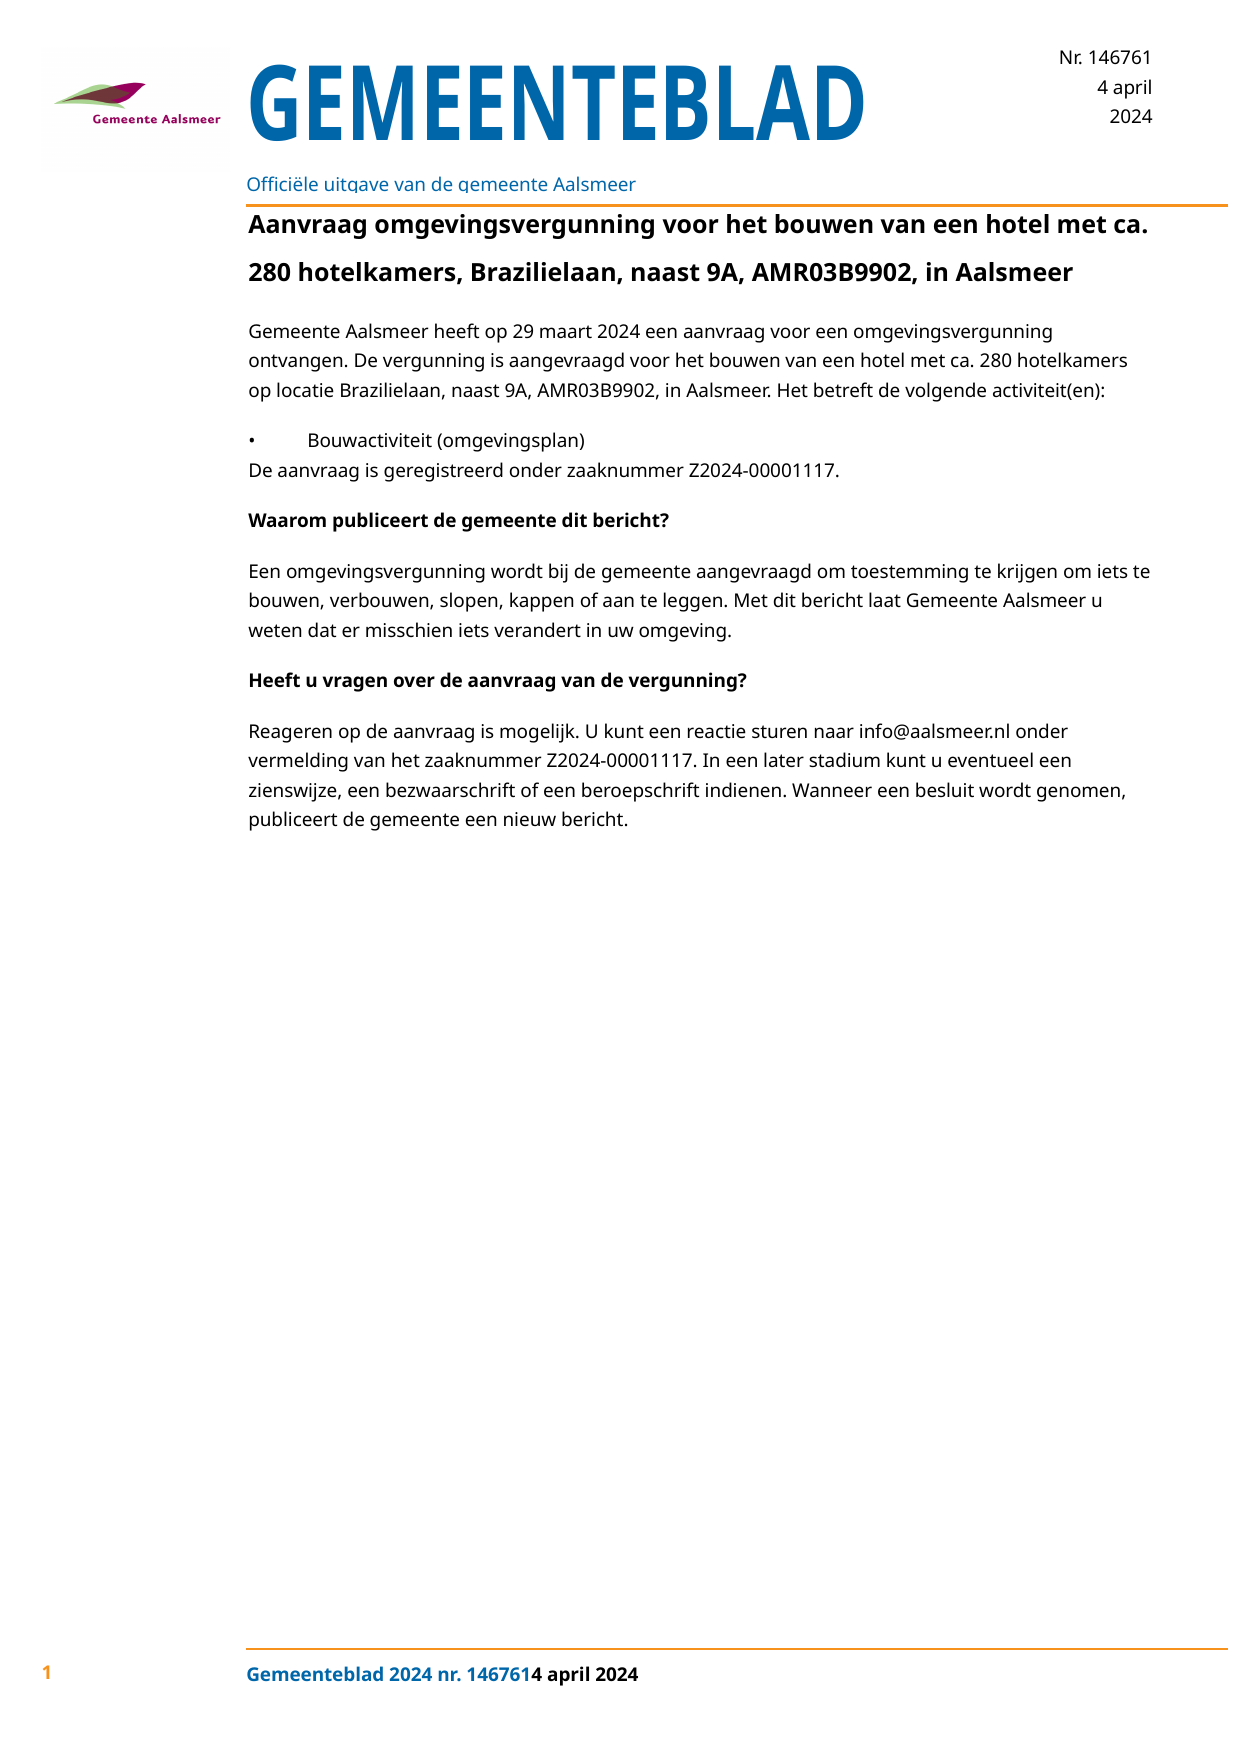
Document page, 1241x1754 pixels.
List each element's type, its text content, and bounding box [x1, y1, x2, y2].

text Gemeente Aalsmeer heeft op 29 maart 2024 een aanvraag voor een omgevingsvergunning ontvangen. De vergunning is aangevraagd voor het bouwen van een hotel met ca. 280 hotelkamers op locatie Brazilielaan, naast 9A, AMR03B9902, in Aalsmeer. Het betreft de volgende activiteit(en): [248, 318, 1152, 403]
text Heeft u vragen over de aanvraag van de vergunning? [248, 667, 1152, 693]
list Bouwactiviteit (omgevingsplan) [248, 427, 1152, 453]
picture [41, 47, 231, 172]
text Waarom publiceert de gemeente dit bericht? [248, 507, 1152, 533]
text Aanvraag omgevingsvergunning voor het bouwen van een hotel met ca. 280 hotelkamers, Brazilielaan, naast 9A, AMR03B9902, in Aalsmeer [248, 207, 1152, 288]
text Een omgevingsvergunning wordt bij de gemeente aangevraagd om toestemming te krijgen om iets te bouwen, verbouwen, slopen, kappen of aan te leggen. Met dit bericht laat Gemeente Aalsmeer u weten dat er misschien iets verandert in uw omgeving. [248, 558, 1152, 643]
text De aanvraag is geregistreerd onder zaaknummer Z2024-00001117. [248, 457, 1152, 483]
text Reageren op de aanvraag is mogelijk. U kunt een reactie sturen naar info@aalsmeer.nl onder vermelding van het zaaknummer Z2024-00001117. In een later stadium kunt u eventueel een zienswijze, een bezwaarschrift of een beroepschrift indienen. Wanneer een besluit wordt genomen, publiceert de gemeente een nieuw bericht. [248, 718, 1152, 832]
